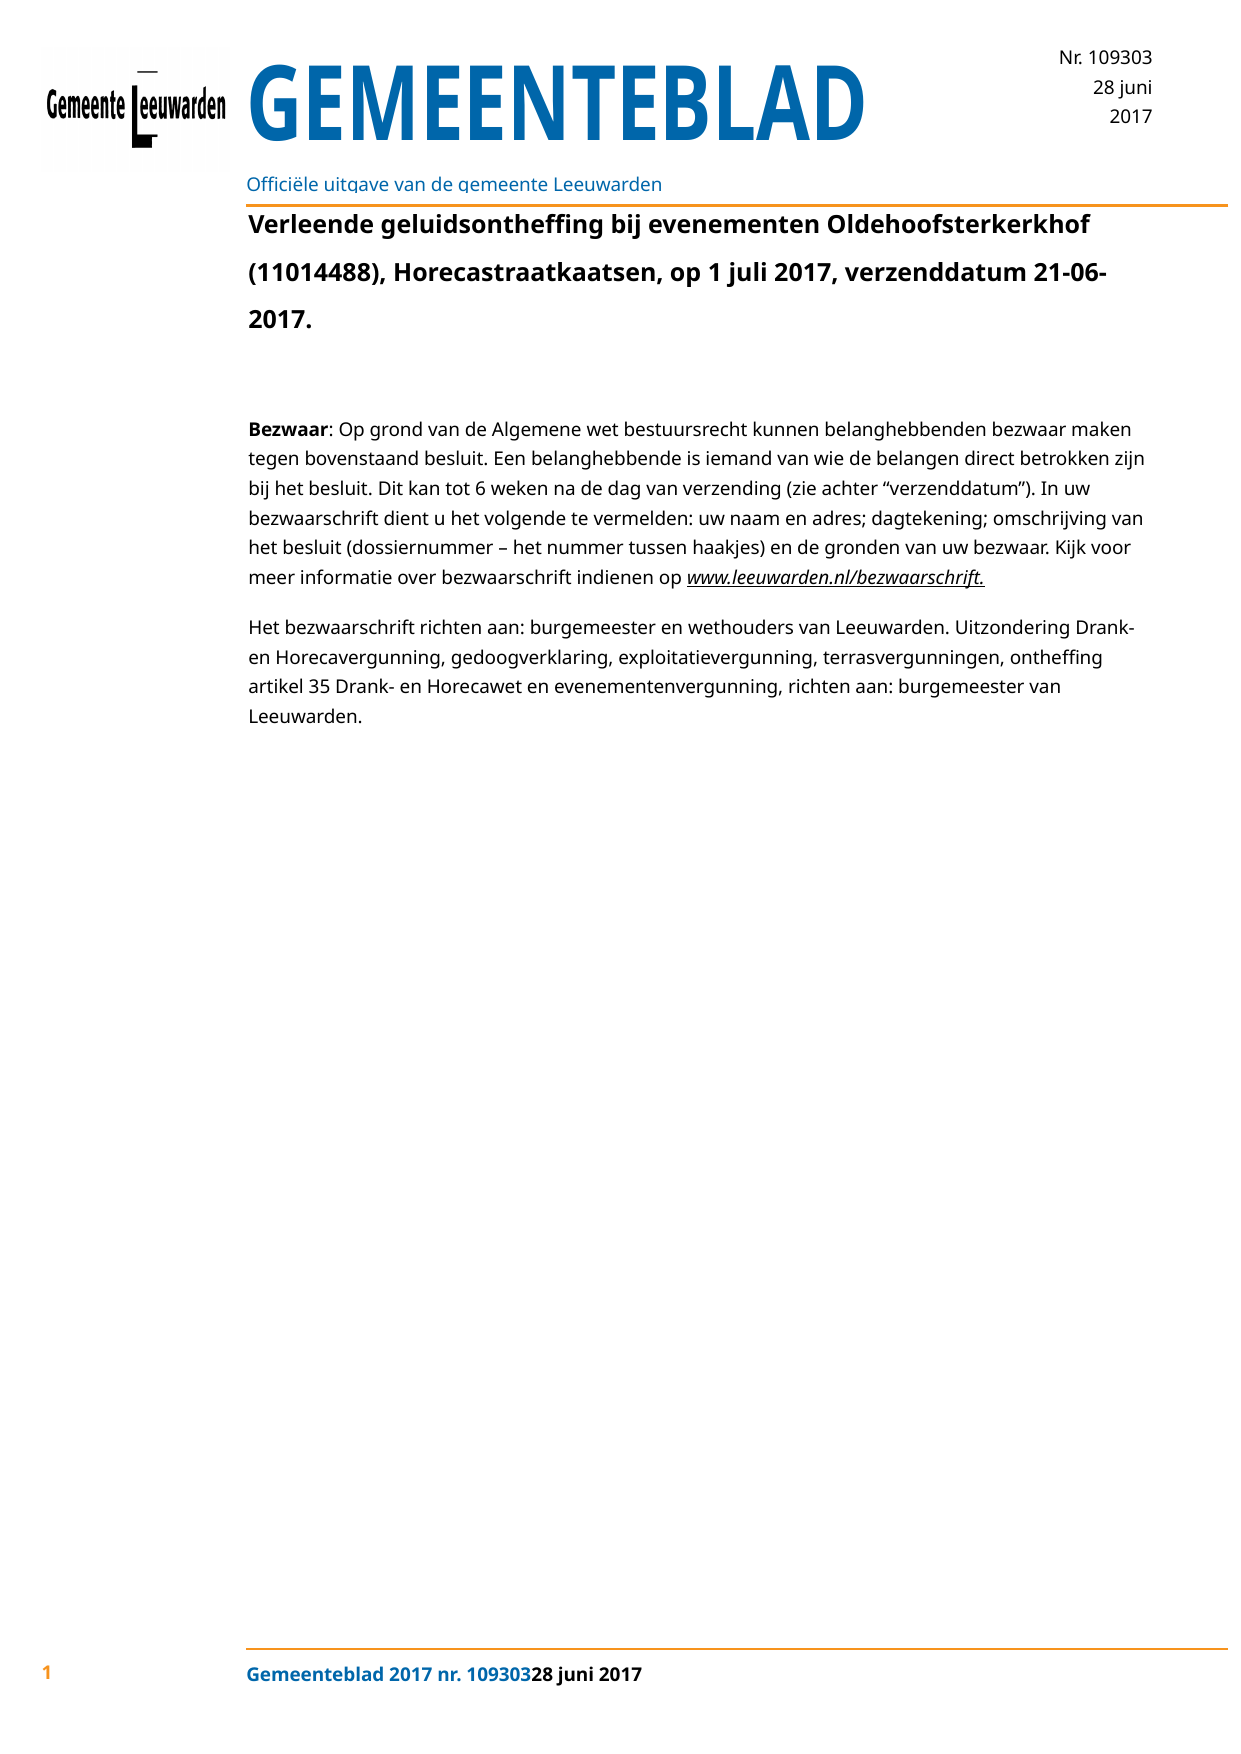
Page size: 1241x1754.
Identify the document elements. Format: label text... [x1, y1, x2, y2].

text Het bezwaarschrift richten aan: burgemeester en wethouders van Leeuwarden. Uitzondering Drank- en Horecavergunning, gedoogverklaring, exploitatievergunning, terrasvergunningen, ontheffing artikel 35 Drank- en Horecawet en evenementenvergunning, richten aan: burgemeester van Leeuwarden. [248, 614, 1152, 729]
text Verleende geluidsontheffing bij evenementen Oldehoofsterkerkhof (11014488), Horecastraatkaatsen, op 1 juli 2017, verzenddatum 21-06-2017. [248, 207, 1152, 336]
picture [41, 47, 231, 172]
text Bezwaar: Op grond van de Algemene wet bestuursrecht kunnen belanghebbenden bezwaar maken tegen bovenstaand besluit. Een belanghebbende is iemand van wie de belangen direct betrokken zijn bij het besluit. Dit kan tot 6 weken na de dag van verzending (zie achter “verzenddatum”). In uw bezwaarschrift dient u het volgende te vermelden: uw naam en adres; dagtekening; omschrijving van het besluit (dossiernummer – het nummer tussen haakjes) en de gronden van uw bezwaar. Kijk voor meer informatie over bezwaarschrift indienen op www.leeuwarden.nl/bezwaarschrift. [248, 416, 1152, 589]
